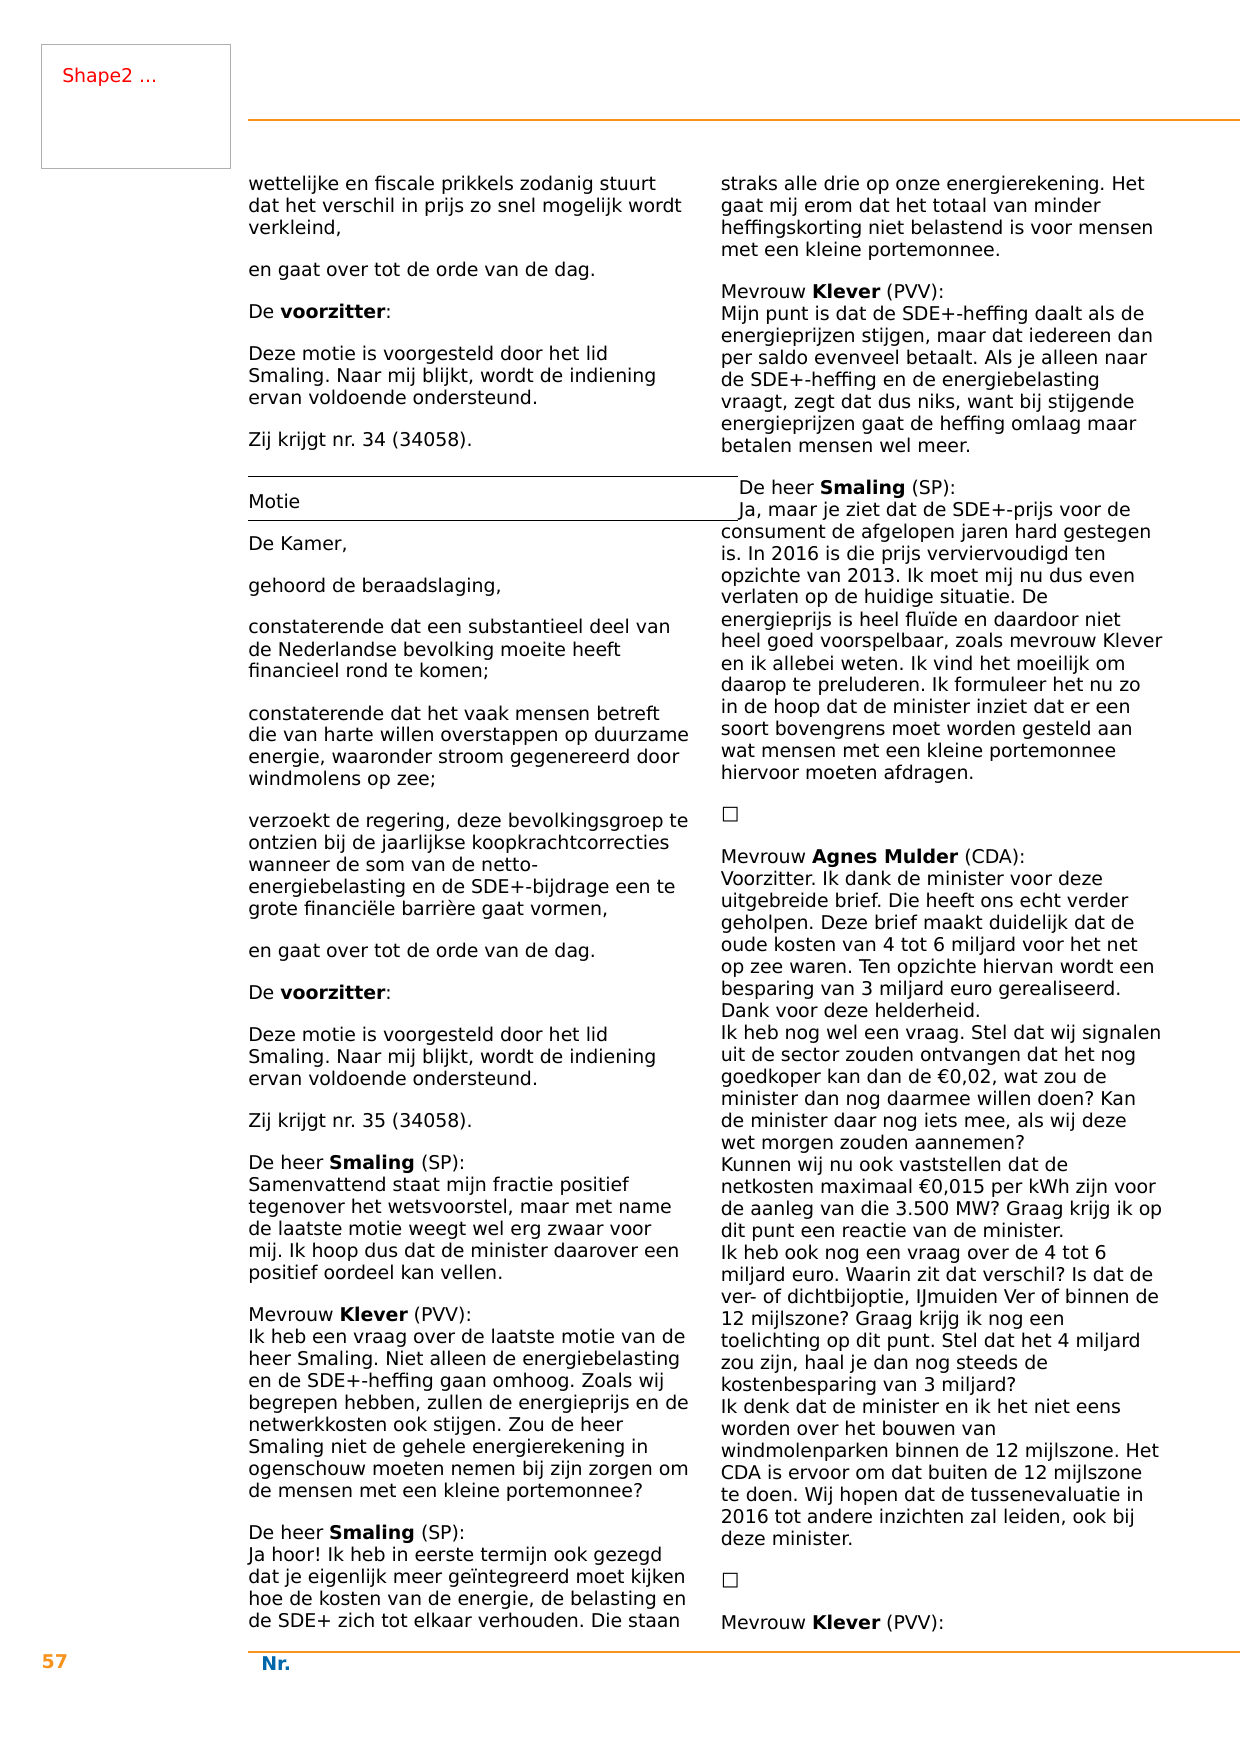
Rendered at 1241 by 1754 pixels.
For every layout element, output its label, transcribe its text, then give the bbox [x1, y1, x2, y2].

text straks alle drie op onze energierekening. Het gaat mij erom dat het totaal van minder heffingskorting niet belastend is voor mensen met een kleine portemonnee. [721, 173, 1163, 261]
text De voorzitter: [248, 982, 691, 1004]
text Kunnen wij nu ook vaststellen dat de netkosten maximaal €0,015 per kWh zijn voor de aanleg van die 3.500 MW? Graag krijg ik op dit punt een reactie van de minister. [721, 1154, 1163, 1242]
text Mevrouw Klever (PVV): [721, 1612, 1163, 1633]
text Ik heb ook nog een vraag over de 4 tot 6 miljard euro. Waarin zit dat verschil? Is dat de ver- of dichtbijoptie, IJmuiden Ver of binnen de 12 mijlszone? Graag krijg ik nog een toelichting op dit punt. Stel dat het 4 miljard zou zijn, haal je dan nog steeds de kostenbesparing van 3 miljard? [721, 1242, 1163, 1396]
text De heer Smaling (SP): [248, 1522, 691, 1544]
text Mijn punt is dat de SDE+-heffing daalt als de energieprijzen stijgen, maar dat iedereen dan per saldo evenveel betaalt. Als je alleen naar de SDE+-heffing en de energiebelasting vraagt, zegt dat dus niks, want bij stijgende energieprijzen gaat de heffing omlaag maar betalen mensen wel meer. [721, 303, 1163, 457]
text Deze motie is voorgesteld door het lid Smaling. Naar mij blijkt, wordt de indiening ervan voldoende ondersteund. [248, 343, 691, 409]
text Zij krijgt nr. 34 (34058). [248, 429, 691, 451]
text De voorzitter: [248, 301, 691, 323]
text wettelijke en fiscale prikkels zodanig stuurt dat het verschil in prijs zo snel mogelijk wordt verkleind, [248, 173, 691, 239]
text Ik heb nog wel een vraag. Stel dat wij signalen uit de sector zouden ontvangen dat het nog goedkoper kan dan de €0,02, wat zou de minister dan nog daarmee willen doen? Kan de minister daar nog iets mee, als wij deze wet morgen zouden aannemen? [721, 1022, 1163, 1154]
text gehoord de beraadslaging, [248, 574, 691, 596]
text en gaat over tot de orde van de dag. [248, 940, 691, 962]
text Zij krijgt nr. 35 (34058). [248, 1110, 691, 1132]
text Motie [248, 491, 691, 512]
text Mevrouw Klever (PVV): [248, 1304, 691, 1326]
text en gaat over tot de orde van de dag. [248, 259, 691, 281]
text ⬜ [721, 804, 1163, 826]
text De Kamer, [248, 532, 691, 554]
text constaterende dat het vaak mensen betreft die van harte willen overstappen op duurzame energie, waaronder stroom gegenereerd door windmolens op zee; [248, 702, 691, 790]
text Mevrouw Agnes Mulder (CDA): [721, 846, 1163, 868]
text Ik heb een vraag over de laatste motie van de heer Smaling. Niet alleen de energiebelasting en de SDE+-heffing gaan omhoog. Zoals wij begrepen hebben, zullen de energieprijs en de netwerkkosten ook stijgen. Zou de heer Smaling niet de gehele energierekening in ogenschouw moeten nemen bij zijn zorgen om de mensen met een kleine portemonnee? [248, 1326, 691, 1502]
text verzoekt de regering, deze bevolkingsgroep te ontzien bij de jaarlijkse koopkrachtcorrecties wanneer de som van de netto-energiebelasting en de SDE+-bijdrage een te grote financiële barrière gaat vormen, [248, 810, 691, 920]
text ⬜ [721, 1569, 1163, 1592]
text Voorzitter. Ik dank de minister voor deze uitgebreide brief. Die heeft ons echt verder geholpen. Deze brief maakt duidelijk dat de oude kosten van 4 tot 6 miljard voor het net op zee waren. Ten opzichte hiervan wordt een besparing van 3 miljard euro gerealiseerd. Dank voor deze helderheid. [721, 868, 1163, 1022]
text Samenvattend staat mijn fractie positief tegenover het wetsvoorstel, maar met name de laatste motie weegt wel erg zwaar voor mij. Ik hoop dus dat de minister daarover een positief oordeel kan vellen. [248, 1174, 691, 1284]
text De heer Smaling (SP): [721, 477, 1163, 498]
text De heer Smaling (SP): [248, 1152, 691, 1174]
text Ja hoor! Ik heb in eerste termijn ook gezegd dat je eigenlijk meer geïntegreerd moet kijken hoe de kosten van de energie, de belasting en de SDE+ zich tot elkaar verhouden. Die staan [248, 1544, 691, 1632]
text Ja, maar je ziet dat de SDE+-prijs voor de consument de afgelopen jaren hard gestegen is. In 2016 is die prijs verviervoudigd ten opzichte van 2013. Ik moet mij nu dus even verlaten op de huidige situatie. De energieprijs is heel fluïde en daardoor niet heel goed voorspelbaar, zoals mevrouw Klever en ik allebei weten. Ik vind het moeilijk om daarop te preluderen. Ik formuleer het nu zo in de hoop dat de minister inziet dat er een soort bovengrens moet worden gesteld aan wat mensen met een kleine portemonnee hiervoor moeten afdragen. [721, 498, 1163, 784]
text Mevrouw Klever (PVV): [721, 281, 1163, 303]
text constaterende dat een substantieel deel van de Nederlandse bevolking moeite heeft financieel rond te komen; [248, 616, 691, 682]
text Ik denk dat de minister en ik het niet eens worden over het bouwen van windmolenparken binnen de 12 mijlszone. Het CDA is ervoor om dat buiten de 12 mijlszone te doen. Wij hopen dat de tussenevaluatie in 2016 tot andere inzichten zal leiden, ook bij deze minister. [721, 1396, 1163, 1549]
text Deze motie is voorgesteld door het lid Smaling. Naar mij blijkt, wordt de indiening ervan voldoende ondersteund. [248, 1024, 691, 1090]
